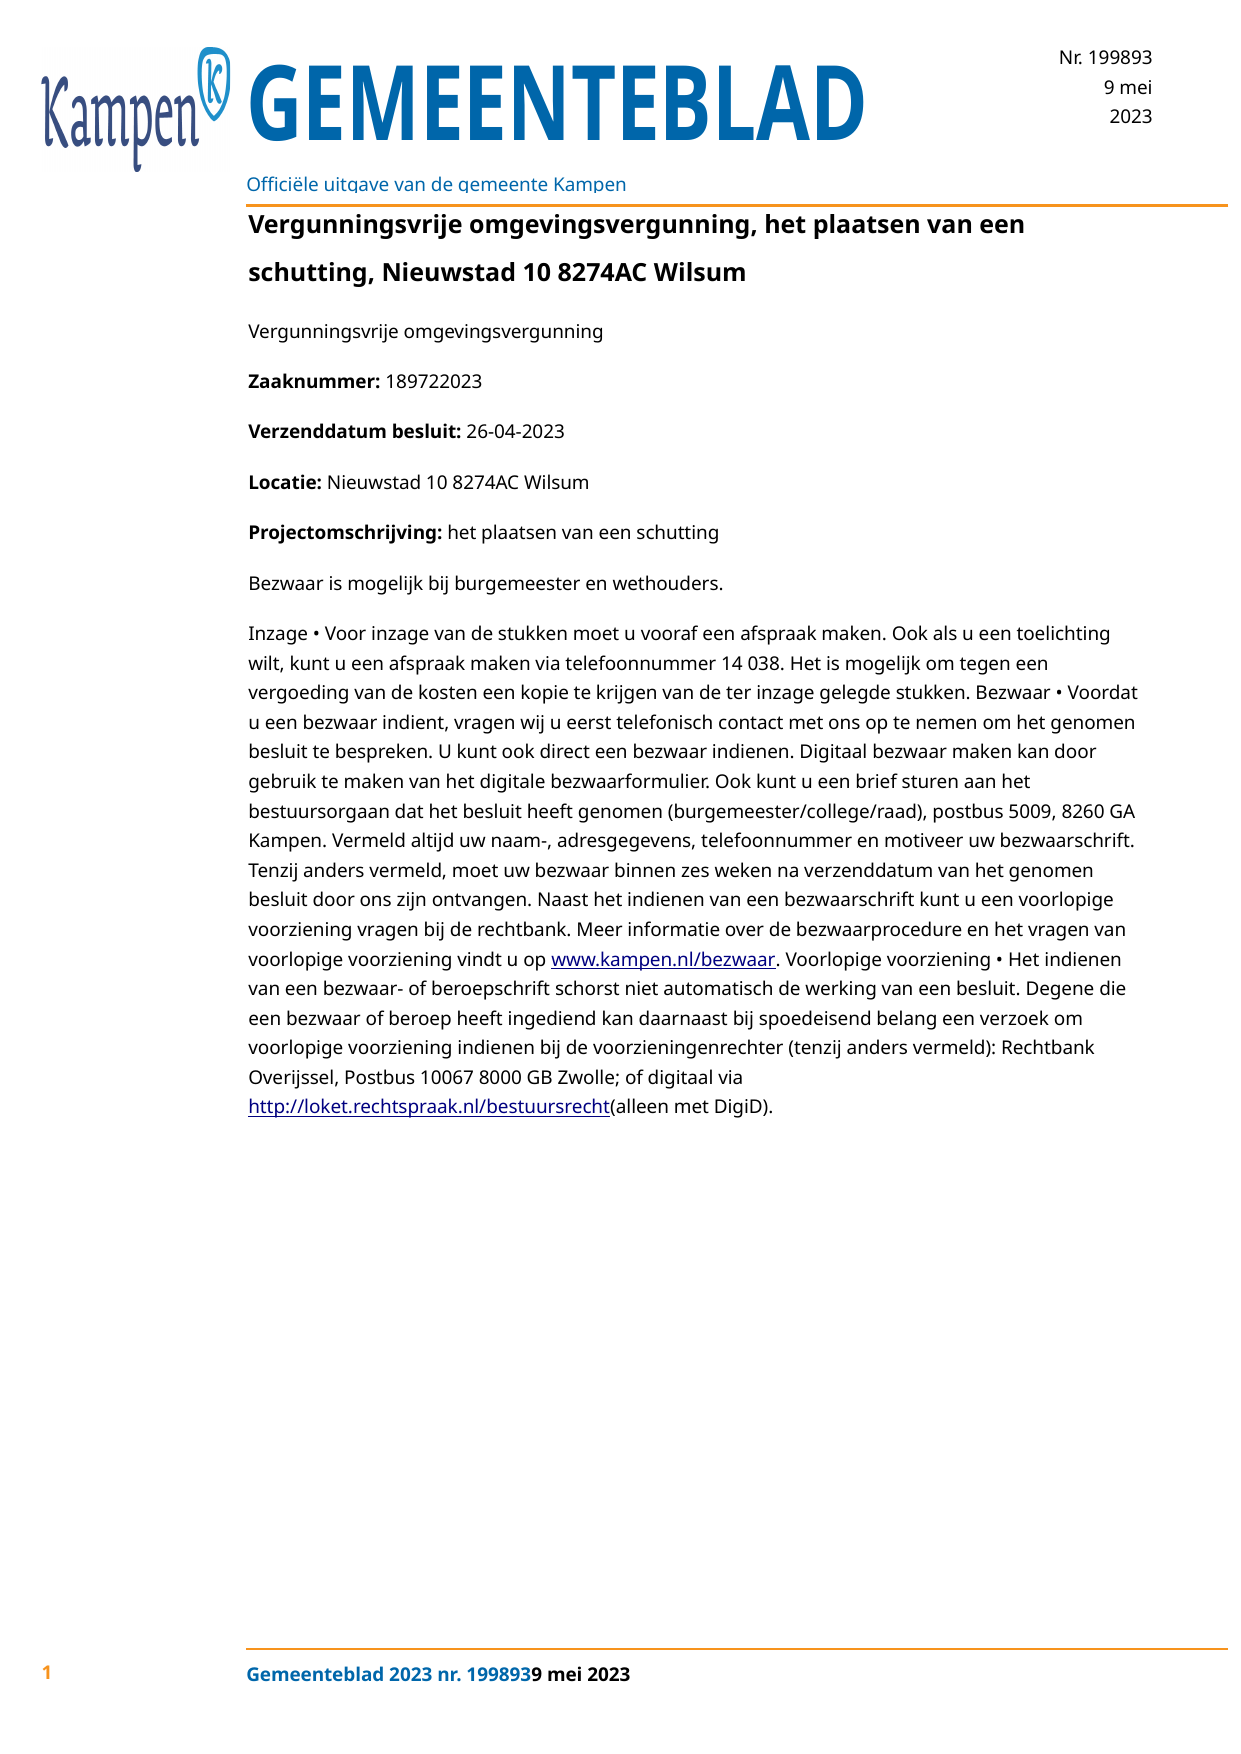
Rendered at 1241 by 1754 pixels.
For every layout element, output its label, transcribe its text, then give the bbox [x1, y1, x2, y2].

text Zaaknummer: 189722023 [248, 368, 1152, 394]
text Inzage • Voor inzage van de stukken moet u vooraf een afspraak maken. Ook als u een toelichting wilt, kunt u een afspraak maken via telefoonnummer 14 038. Het is mogelijk om tegen een vergoeding van de kosten een kopie te krijgen van de ter inzage gelegde stukken. Bezwaar • Voordat u een bezwaar indient, vragen wij u eerst telefonisch contact met ons op te nemen om het genomen besluit te bespreken. U kunt ook direct een bezwaar indienen. Digitaal bezwaar maken kan door gebruik te maken van het digitale bezwaarformulier. Ook kunt u een brief sturen aan het bestuursorgaan dat het besluit heeft genomen (burgemeester/college/raad), postbus 5009, 8260 GA Kampen. Vermeld altijd uw naam-, adresgegevens, telefoonnummer en motiveer uw bezwaarschrift. Tenzij anders vermeld, moet uw bezwaar binnen zes weken na verzenddatum van het genomen besluit door ons zijn ontvangen. Naast het indienen van een bezwaarschrift kunt u een voorlopige voorziening vragen bij de rechtbank. Meer informatie over de bezwaarprocedure en het vragen van voorlopige voorziening vindt u op www.kampen.nl/bezwaar. Voorlopige voorziening • Het indienen van een bezwaar- of beroepschrift schorst niet automatisch de werking van een besluit. Degene die een bezwaar of beroep heeft ingediend kan daarnaast bij spoedeisend belang een verzoek om voorlopige voorziening indienen bij de voorzieningenrechter (tenzij anders vermeld): Rechtbank Overijssel, Postbus 10067 8000 GB Zwolle; of digitaal via http://loket.rechtspraak.nl/bestuursrecht(alleen met DigiD). [248, 620, 1152, 1119]
text Bezwaar is mogelijk bij burgemeester en wethouders. [248, 570, 1152, 596]
text Locatie: Nieuwstad 10 8274AC Wilsum [248, 469, 1152, 495]
text Vergunningsvrije omgevingsvergunning [248, 318, 1152, 344]
picture [41, 47, 231, 172]
text Vergunningsvrije omgevingsvergunning, het plaatsen van een schutting, Nieuwstad 10 8274AC Wilsum [248, 207, 1152, 288]
text Projectomschrijving: het plaatsen van een schutting [248, 519, 1152, 545]
text Verzenddatum besluit: 26-04-2023 [248, 419, 1152, 444]
